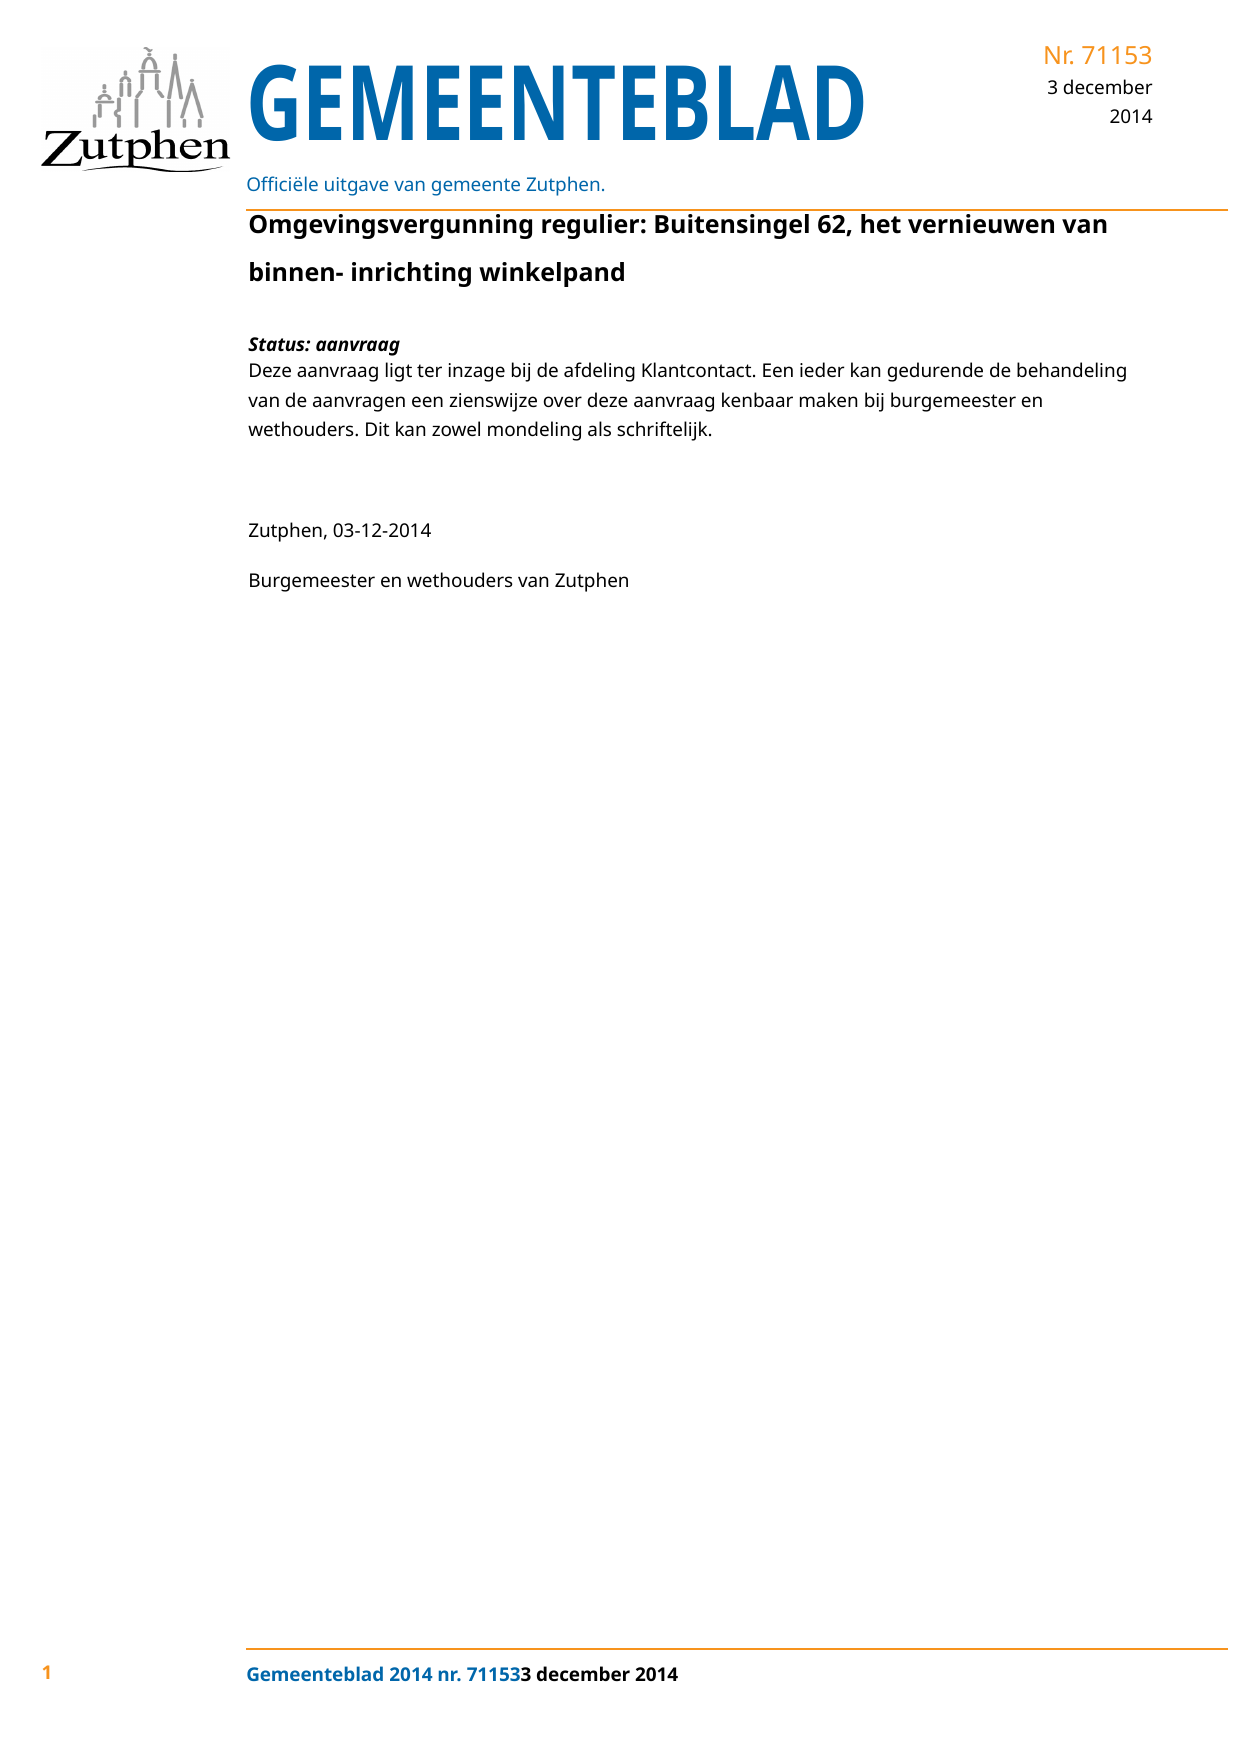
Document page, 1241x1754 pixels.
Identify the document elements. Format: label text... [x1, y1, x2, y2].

picture [41, 47, 231, 172]
text Zutphen, 03-12-2014 [248, 517, 1152, 543]
text Burgemeester en wethouders van Zutphen [248, 568, 1152, 593]
text Omgevingsvergunning regulier: Buitensingel 62, het vernieuwen van binnen- inrichting winkelpand [248, 211, 1152, 288]
text Status: aanvraag [248, 331, 1152, 357]
text Deze aanvraag ligt ter inzage bij de afdeling Klantcontact. Een ieder kan gedurende de behandeling van de aanvragen een zienswijze over deze aanvraag kenbaar maken bij burgemeester en wethouders. Dit kan zowel mondeling als schriftelijk. [248, 357, 1152, 442]
